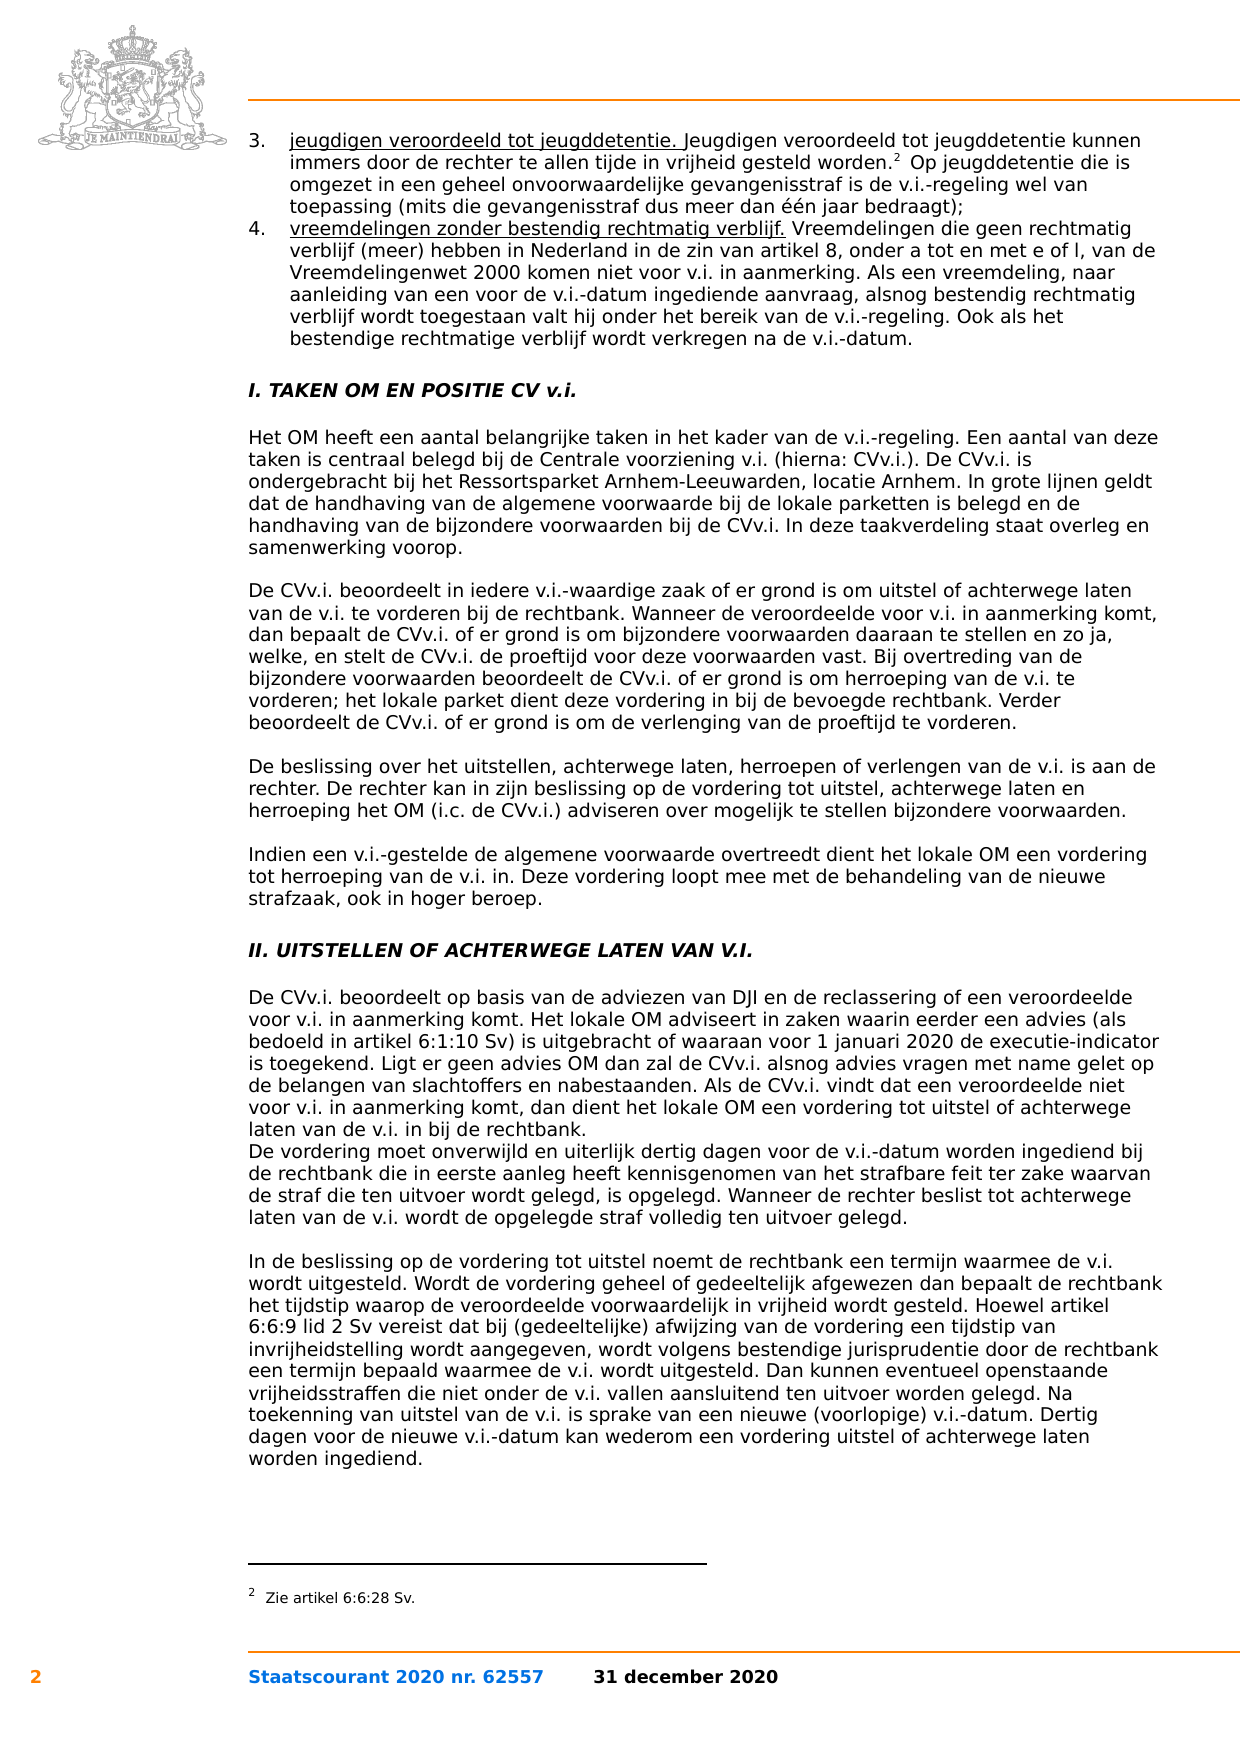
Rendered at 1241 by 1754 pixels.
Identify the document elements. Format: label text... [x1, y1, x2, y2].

text 3. jeugdigen veroordeeld tot jeugddetentie. Jeugdigen veroordeeld tot jeugddetentie kunnen immers door de rechter te allen tijde in vrijheid gesteld worden. Op jeugddetentie die is omgezet in een geheel onvoorwaardelijke gevangenisstraf is de v.i.-regeling wel van toepassing (mits die gevangenisstraf dus meer dan één jaar bedraagt); [248, 130, 1163, 218]
text In de beslissing op de vordering tot uitstel noemt de rechtbank een termijn waarmee de v.i. wordt uitgesteld. Wordt de vordering geheel of gedeeltelijk afgewezen dan bepaalt de rechtbank het tijdstip waarop de veroordeelde voorwaardelijk in vrijheid wordt gesteld. Hoewel artikel 6:6:9 lid 2 Sv vereist dat bij (gedeeltelijke) afwijzing van de vordering een tijdstip van invrijheidstelling wordt aangegeven, wordt volgens bestendige jurisprudentie door de rechtbank een termijn bepaald waarmee de v.i. wordt uitgesteld. Dan kunnen eventueel openstaande vrijheidsstraffen die niet onder de v.i. vallen aansluitend ten uitvoer worden gelegd. Na toekenning van uitstel van de v.i. is sprake van een nieuwe (voorlopige) v.i.-datum. Dertig dagen voor de nieuwe v.i.-datum kan wederom een vordering uitstel of achterwege laten worden ingediend. [248, 1251, 1163, 1470]
text De vordering moet onverwijld en uiterlijk dertig dagen voor de v.i.-datum worden ingediend bij de rechtbank die in eerste aanleg heeft kennisgenomen van het strafbare feit ter zake waarvan de straf die ten uitvoer wordt gelegd, is opgelegd. Wanneer de rechter beslist tot achterwege laten van de v.i. wordt de opgelegde straf volledig ten uitvoer gelegd. [248, 1141, 1163, 1229]
text De CVv.i. beoordeelt op basis van de adviezen van DJI en de reclassering of een veroordeelde voor v.i. in aanmerking komt. Het lokale OM adviseert in zaken waarin eerder een advies (als bedoeld in artikel 6:1:10 Sv) is uitgebracht of waaraan voor 1 januari 2020 de executie-indicator is toegekend. Ligt er geen advies OM dan zal de CVv.i. alsnog advies vragen met name gelet op de belangen van slachtoffers en nabestaanden. Als de CVv.i. vindt dat een veroordeelde niet voor v.i. in aanmerking komt, dan dient het lokale OM een vordering tot uitstel of achterwege laten van de v.i. in bij de rechtbank. [248, 987, 1163, 1141]
text De beslissing over het uitstellen, achterwege laten, herroepen of verlengen van de v.i. is aan de rechter. De rechter kan in zijn beslissing op de vordering tot uitstel, achterwege laten en herroeping het OM (i.c. de CVv.i.) adviseren over mogelijk te stellen bijzondere voorwaarden. [248, 756, 1163, 822]
text Indien een v.i.-gestelde de algemene voorwaarde overtreedt dient het lokale OM een vordering tot herroeping van de v.i. in. Deze vordering loopt mee met de behandeling van de nieuwe strafzaak, ook in hoger beroep. [248, 844, 1163, 910]
text Het OM heeft een aantal belangrijke taken in het kader van de v.i.-regeling. Een aantal van deze taken is centraal belegd bij de Centrale voorziening v.i. (hierna: CVv.i.). De CVv.i. is ondergebracht bij het Ressortsparket Arnhem-Leeuwarden, locatie Arnhem. In grote lijnen geldt dat de handhaving van de algemene voorwaarde bij de lokale parketten is belegd en de handhaving van de bijzondere voorwaarden bij de CVv.i. In deze taakverdeling staat overleg en samenwerking voorop. [248, 427, 1163, 558]
text 4. vreemdelingen zonder bestendig rechtmatig verblijf. Vreemdelingen die geen rechtmatig verblijf (meer) hebben in Nederland in de zin van artikel 8, onder a tot en met e of l, van de Vreemdelingenwet 2000 komen niet voor v.i. in aanmerking. Als een vreemdeling, naar aanleiding van een voor de v.i.-datum ingediende aanvraag, alsnog bestendig rechtmatig verblijf wordt toegestaan valt hij onder het bereik van de v.i.-regeling. Ook als het bestendige rechtmatige verblijf wordt verkregen na de v.i.-datum. [248, 218, 1163, 350]
text De CVv.i. beoordeelt in iedere v.i.-waardige zaak of er grond is om uitstel of achterwege laten van de v.i. te vorderen bij de rechtbank. Wanneer de veroordeelde voor v.i. in aanmerking komt, dan bepaalt de CVv.i. of er grond is om bijzondere voorwaarden daaraan te stellen en zo ja, welke, en stelt de CVv.i. de proeftijd voor deze voorwaarden vast. Bij overtreding van de bijzondere voorwaarden beoordeelt de CVv.i. of er grond is om herroeping van de v.i. te vorderen; het lokale parket dient deze vordering in bij de bevoegde rechtbank. Verder beoordeelt de CVv.i. of er grond is om de verlenging van de proeftijd te vorderen. [248, 580, 1163, 734]
subtitle I. TAKEN OM EN POSITIE CV v.i. [248, 380, 1163, 402]
text Zie artikel 6:6:28 Sv. [248, 1586, 1163, 1608]
picture [38, 25, 227, 150]
subtitle II. UITSTELLEN OF ACHTERWEGE LATEN VAN V.I. [248, 940, 1163, 962]
